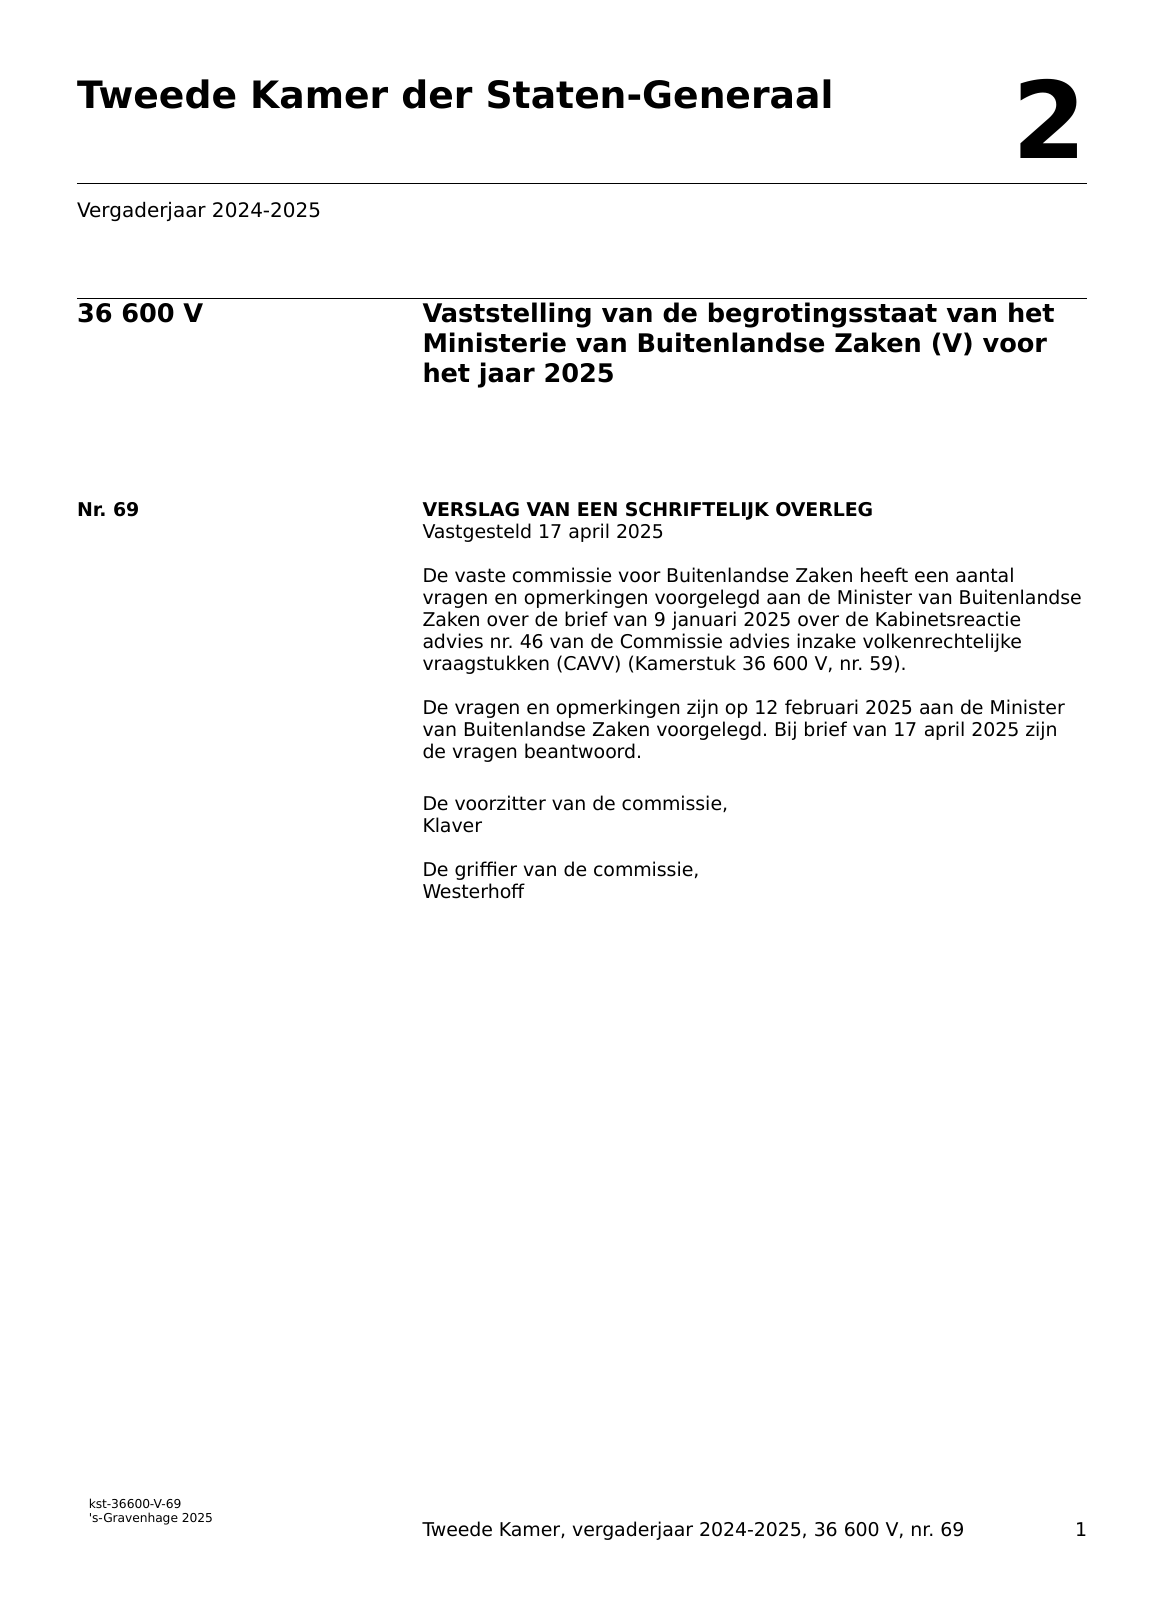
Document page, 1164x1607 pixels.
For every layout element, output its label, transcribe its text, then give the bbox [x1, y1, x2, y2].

text De voorzitter van de commissie, Klaver [422, 793, 1087, 837]
table_header 2 [886, 59, 1087, 183]
text Vastgesteld 17 april 2025 [422, 521, 1087, 543]
subtitle 36 600 V Vaststelling van de begrotingsstaat van het Ministerie van Buitenlandse Zaken (V) voor het jaar 2025 [77, 299, 1087, 388]
text 's-Gravenhage 2025 [88, 1511, 323, 1525]
text De vaste commissie voor Buitenlandse Zaken heeft een aantal vragen en opmerkingen voorgelegd aan de Minister van Buitenlandse Zaken over de brief van 9 januari 2025 over de Kabinetsreactie advies nr. 46 van de Commissie advies inzake volkenrechtelijke vraagstukken (CAVV) (Kamerstuk 36 600 V, nr. 59). [422, 565, 1087, 675]
text De vragen en opmerkingen zijn op 12 februari 2025 aan de Minister van Buitenlandse Zaken voorgelegd. Bij brief van 17 april 2025 zijn de vragen beantwoord. [422, 697, 1087, 763]
subtitle Nr. 69 VERSLAG VAN EEN SCHRIFTELIJK OVERLEG [77, 499, 1087, 521]
table_header Tweede Kamer der Staten-Generaal [77, 59, 886, 183]
table_cell Vergaderjaar 2024-2025 [77, 184, 1087, 298]
text kst-36600-V-69 [88, 1497, 323, 1511]
text De griffier van de commissie, Westerhoff [422, 859, 1087, 903]
